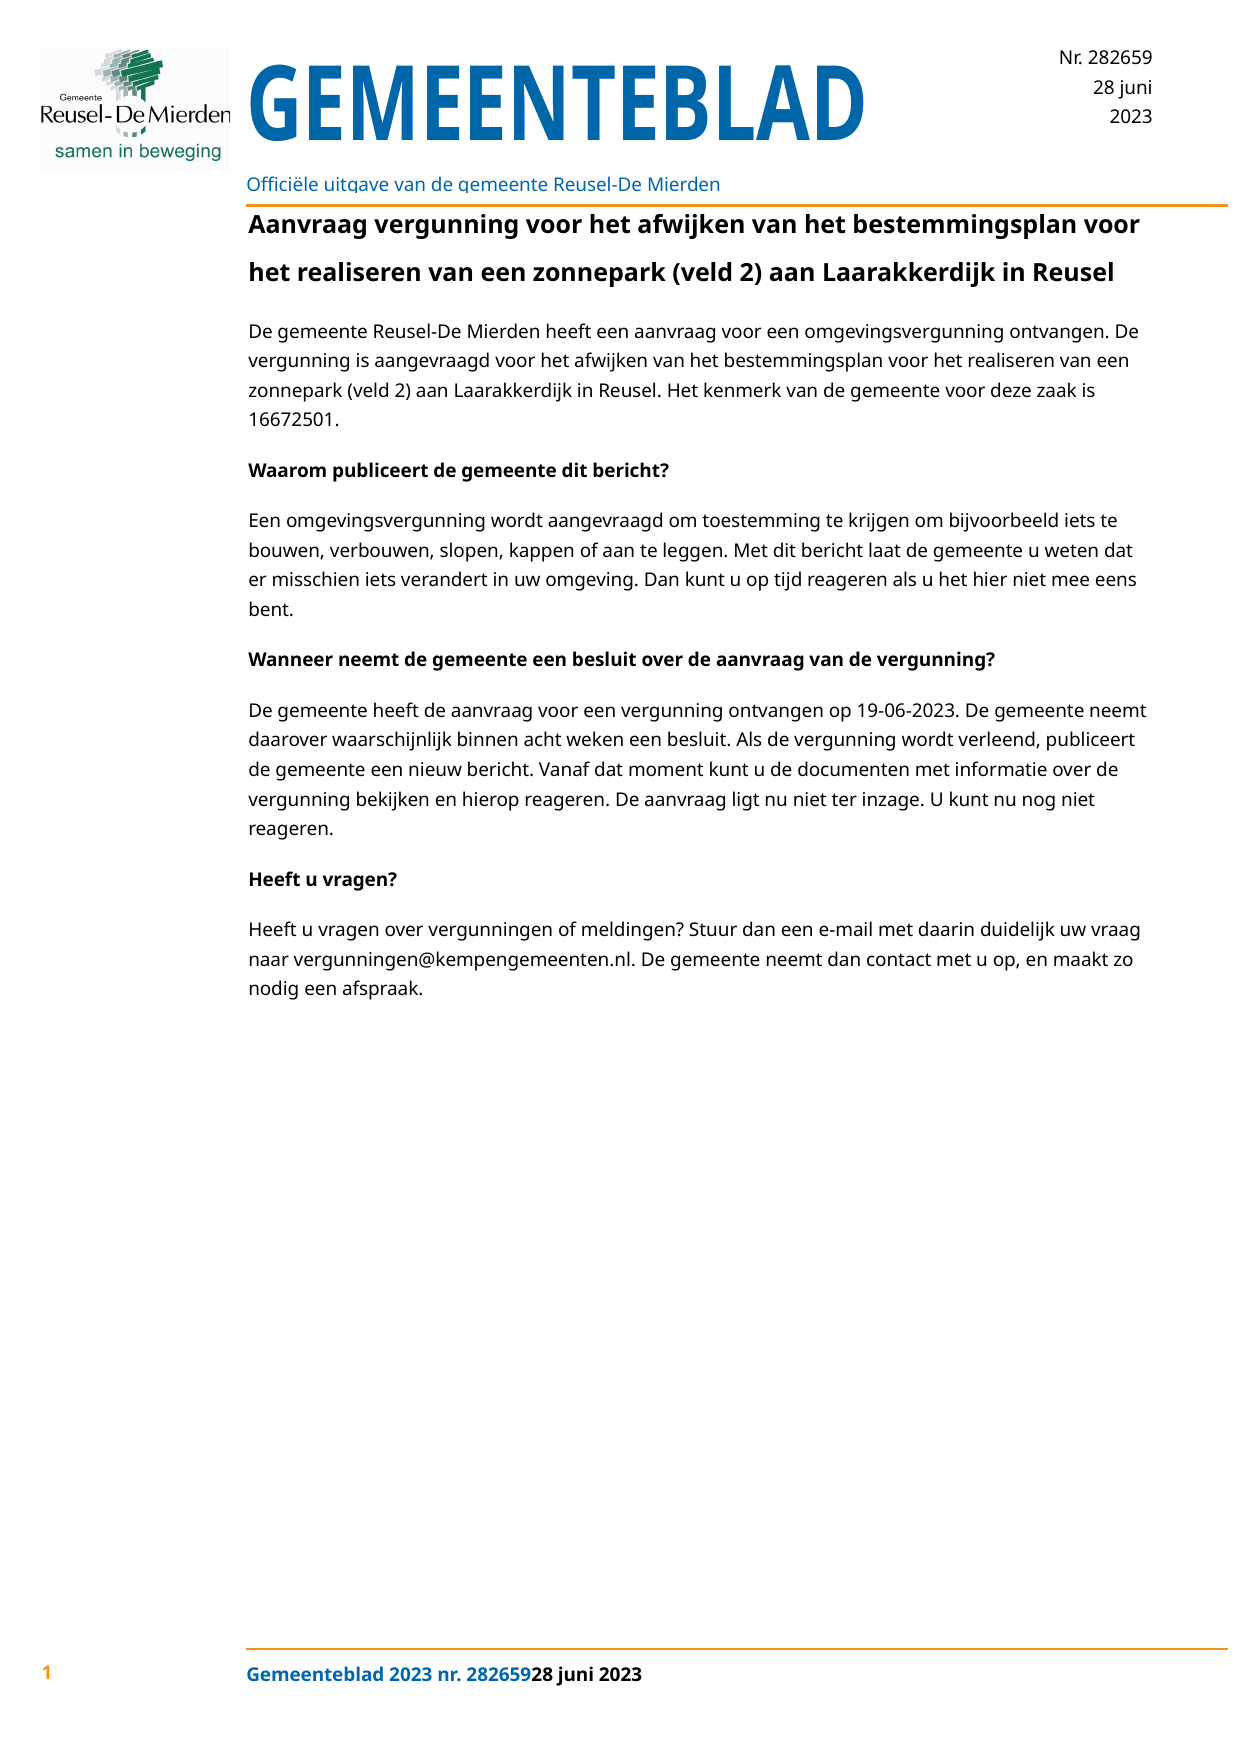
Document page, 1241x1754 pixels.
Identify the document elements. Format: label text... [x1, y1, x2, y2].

text De gemeente Reusel-De Mierden heeft een aanvraag voor een omgevingsvergunning ontvangen. De vergunning is aangevraagd voor het afwijken van het bestemmingsplan voor het realiseren van een zonnepark (veld 2) aan Laarakkerdijk in Reusel. Het kenmerk van de gemeente voor deze zaak is 16672501. [248, 318, 1152, 432]
text Aanvraag vergunning voor het afwijken van het bestemmingsplan voor het realiseren van een zonnepark (veld 2) aan Laarakkerdijk in Reusel [248, 207, 1152, 288]
text Een omgevingsvergunning wordt aangevraagd om toestemming te krijgen om bijvoorbeeld iets te bouwen, verbouwen, slopen, kappen of aan te leggen. Met dit bericht laat de gemeente u weten dat er misschien iets verandert in uw omgeving. Dan kunt u op tijd reageren als u het hier niet mee eens bent. [248, 507, 1152, 622]
text Heeft u vragen? [248, 866, 1152, 892]
text Wanneer neemt de gemeente een besluit over de aanvraag van de vergunning? [248, 647, 1152, 672]
picture [41, 47, 231, 172]
text De gemeente heeft de aanvraag voor een vergunning ontvangen op 19-06-2023. De gemeente neemt daarover waarschijnlijk binnen acht weken een besluit. Als de vergunning wordt verleend, publiceert de gemeente een nieuw bericht. Vanaf dat moment kunt u de documenten met informatie over de vergunning bekijken en hierop reageren. De aanvraag ligt nu niet ter inzage. U kunt nu nog niet reageren. [248, 697, 1152, 841]
text Waarom publiceert de gemeente dit bericht? [248, 457, 1152, 483]
text Heeft u vragen over vergunningen of meldingen? Stuur dan een e-mail met daarin duidelijk uw vraag naar vergunningen@kempengemeenten.nl. De gemeente neemt dan contact met u op, en maakt zo nodig een afspraak. [248, 916, 1152, 1001]
